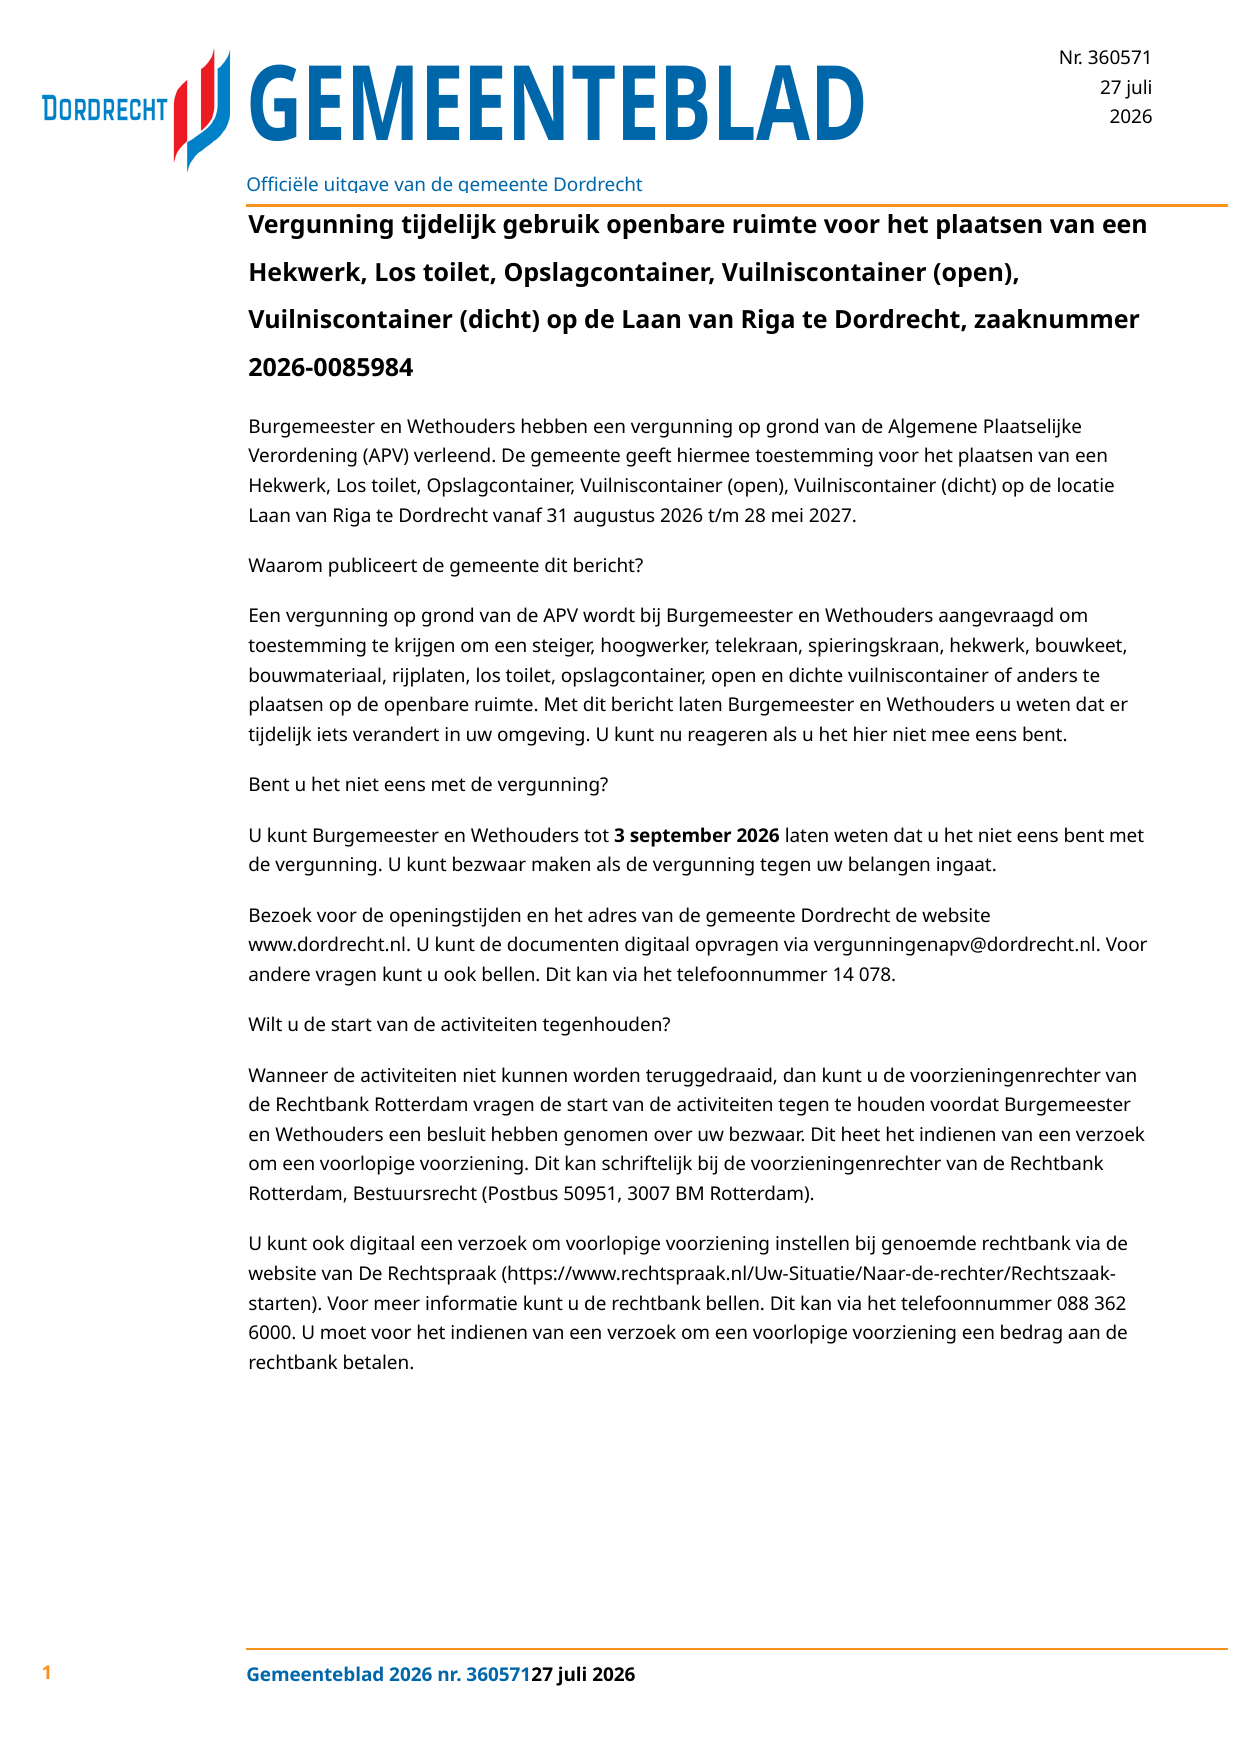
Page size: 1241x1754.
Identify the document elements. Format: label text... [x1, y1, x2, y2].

text Wilt u de start van de activiteiten tegenhouden? [248, 1011, 1152, 1037]
text U kunt Burgemeester en Wethouders tot 3 september 2026 laten weten dat u het niet eens bent met de vergunning. U kunt bezwaar maken als de vergunning tegen uw belangen ingaat. [248, 822, 1152, 877]
text Een vergunning op grond van de APV wordt bij Burgemeester en Wethouders aangevraagd om toestemming te krijgen om een steiger, hoogwerker, telekraan, spieringskraan, hekwerk, bouwkeet, bouwmateriaal, rijplaten, los toilet, opslagcontainer, open en dichte vuilniscontainer of anders te plaatsen op de openbare ruimte. Met dit bericht laten Burgemeester en Wethouders u weten dat er tijdelijk iets verandert in uw omgeving. U kunt nu reageren als u het hier niet mee eens bent. [248, 603, 1152, 747]
text Vergunning tijdelijk gebruik openbare ruimte voor het plaatsen van een Hekwerk, Los toilet, Opslagcontainer, Vuilniscontainer (open), Vuilniscontainer (dicht) op de Laan van Riga te Dordrecht, zaaknummer 2026-0085984 [248, 207, 1152, 384]
text Wanneer de activiteiten niet kunnen worden teruggedraaid, dan kunt u de voorzieningenrechter van de Rechtbank Rotterdam vragen de start van de activiteiten tegen te houden voordat Burgemeester en Wethouders een besluit hebben genomen over uw bezwaar. Dit heet het indienen van een verzoek om een voorlopige voorziening. Dit kan schriftelijk bij de voorzieningenrechter van de Rechtbank Rotterdam, Bestuursrecht (Postbus 50951, 3007 BM Rotterdam). [248, 1062, 1152, 1206]
text Bent u het niet eens met de vergunning? [248, 771, 1152, 797]
text Waarom publiceert de gemeente dit bericht? [248, 552, 1152, 578]
text Bezoek voor de openingstijden en het adres van de gemeente Dordrecht de website www.dordrecht.nl. U kunt de documenten digitaal opvragen via vergunningenapv@dordrecht.nl. Voor andere vragen kunt u ook bellen. Dit kan via het telefoonnummer 14 078. [248, 902, 1152, 987]
text Burgemeester en Wethouders hebben een vergunning op grond van de Algemene Plaatselijke Verordening (APV) verleend. De gemeente geeft hiermee toestemming voor het plaatsen van een Hekwerk, Los toilet, Opslagcontainer, Vuilniscontainer (open), Vuilniscontainer (dicht) op de locatie Laan van Riga te Dordrecht vanaf 31 augustus 2026 t/m 28 mei 2027. [248, 413, 1152, 528]
picture [41, 47, 231, 172]
text U kunt ook digitaal een verzoek om voorlopige voorziening instellen bij genoemde rechtbank via de website van De Rechtspraak (https://www.rechtspraak.nl/Uw-Situatie/Naar-de-rechter/Rechtszaak-starten). Voor meer informatie kunt u de rechtbank bellen. Dit kan via het telefoonnummer 088 362 6000. U moet voor het indienen van een verzoek om een voorlopige voorziening een bedrag aan de rechtbank betalen. [248, 1231, 1152, 1375]
